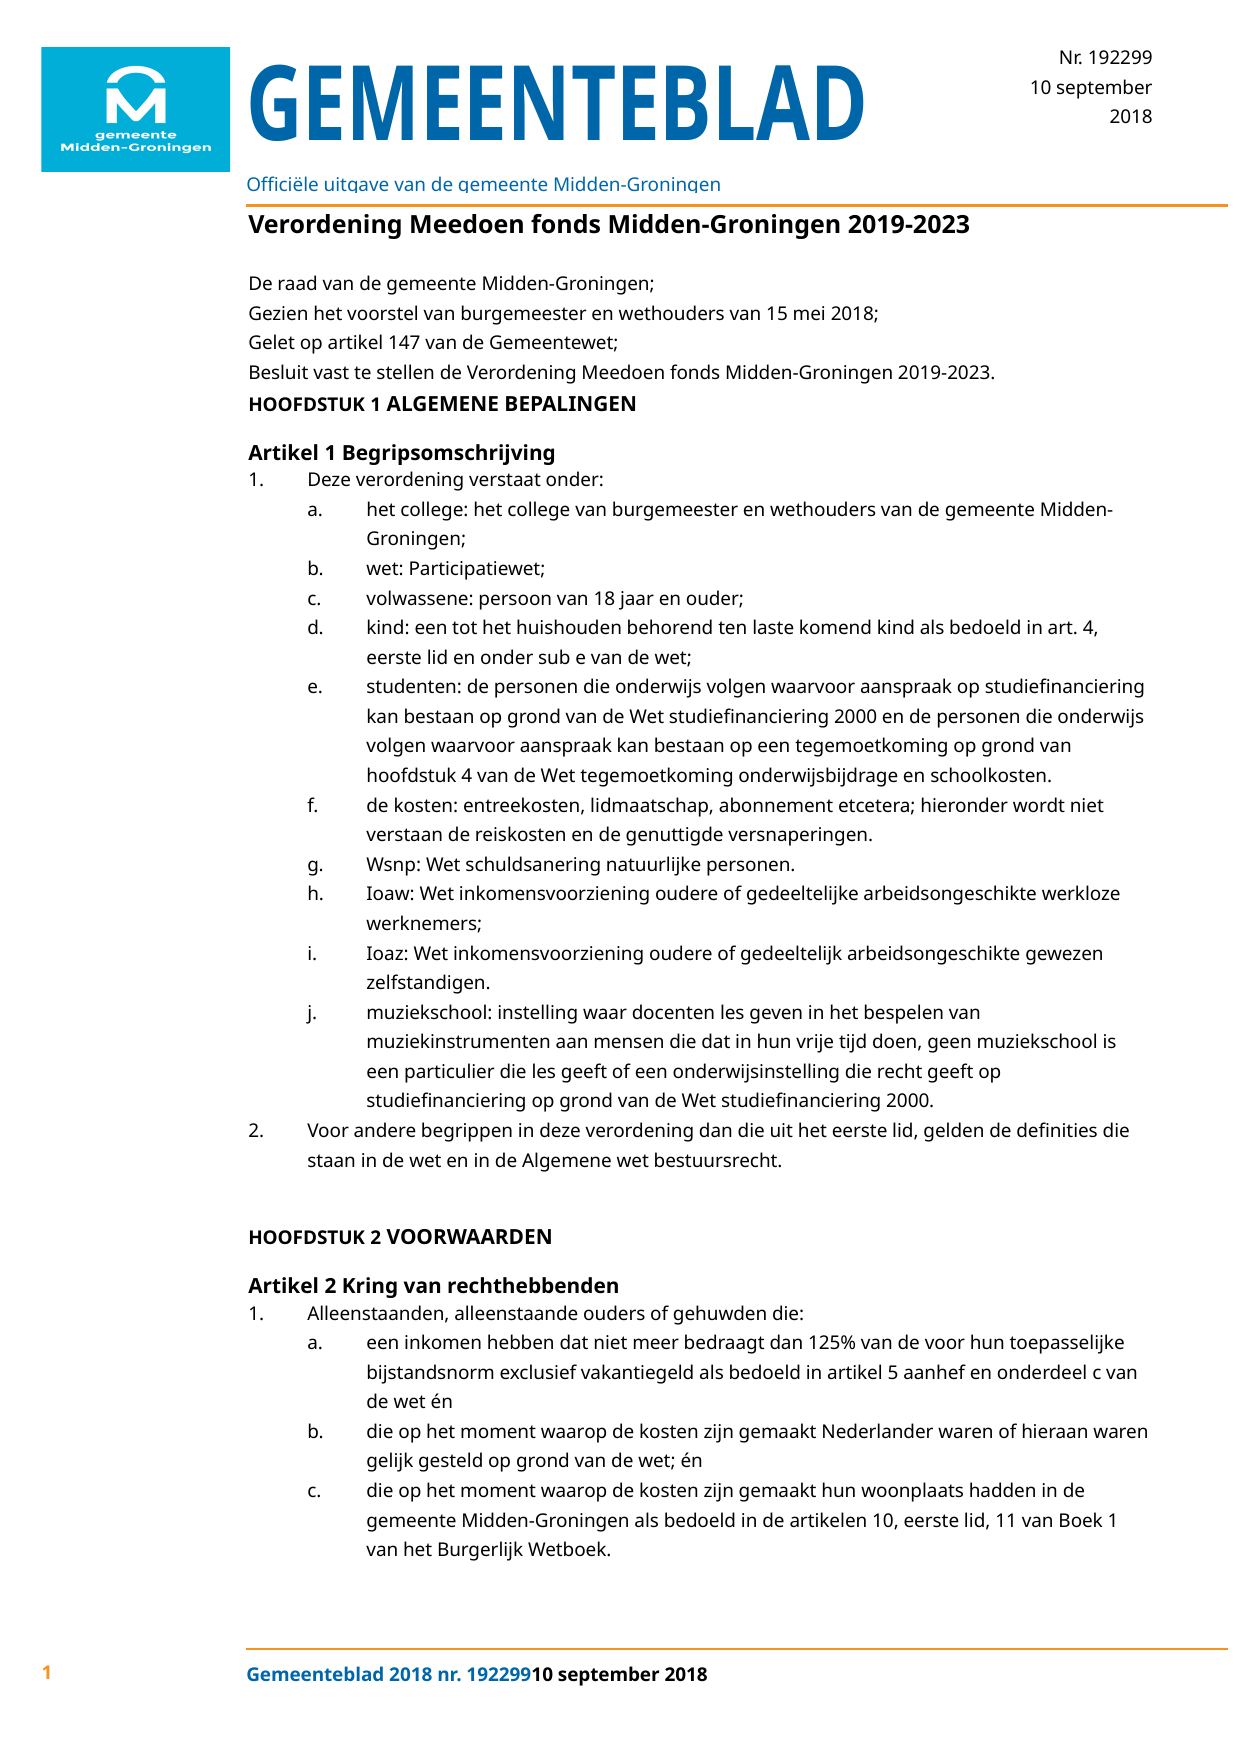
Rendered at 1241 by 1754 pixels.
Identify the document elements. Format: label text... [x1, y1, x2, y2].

list het college: het college van burgemeester en wethouders van de gemeente Midden-Groningen; [307, 496, 1152, 551]
list wet: Participatiewet; [307, 555, 1152, 581]
text De raad van de gemeente Midden-Groningen; [248, 270, 1152, 296]
list Wsnp: Wet schuldsanering natuurlijke personen. [307, 851, 1152, 877]
list kind: een tot het huishouden behorend ten laste komend kind als bedoeld in art. 4, eerste lid en onder sub e van de wet; [307, 614, 1152, 669]
list muziekschool: instelling waar docenten les geven in het bespelen van muziekinstrumenten aan mensen die dat in hun vrije tijd doen, geen muziekschool is een particulier die les geeft of een onderwijsinstelling die recht geeft op studiefinanciering op grond van de Wet studiefinanciering 2000. [307, 999, 1152, 1113]
text Verordening Meedoen fonds Midden-Groningen 2019-2023 [248, 207, 1152, 241]
picture [108, 66, 164, 82]
text Artikel 1 Begripsomschrijving [248, 438, 1152, 466]
list de kosten: entreekosten, lidmaatschap, abonnement etcetera; hieronder wordt niet verstaan de reiskosten en de genuttigde versnaperingen. [307, 792, 1152, 847]
picture [184, 146, 190, 153]
list volwassene: persoon van 18 jaar en ouder; [307, 585, 1152, 610]
text Artikel 2 Kring van rechthebbenden [248, 1271, 1152, 1300]
list Ioaz: Wet inkomensvoorziening oudere of gedeeltelijk arbeidsongeschikte gewezen zelfstandigen. [307, 940, 1152, 995]
text Gelet op artikel 147 van de Gemeentewet; [248, 329, 1152, 355]
list Alleenstaanden, alleenstaande ouders of gehuwden die: [248, 1300, 1152, 1325]
text HOOFDSTUK 1 ALGEMENE BEPALINGEN [248, 389, 1152, 417]
text HOOFDSTUK 2 VOORWAARDEN [248, 1222, 1152, 1250]
list die op het moment waarop de kosten zijn gemaakt Nederlander waren of hieraan waren gelijk gesteld op grond van de wet; én [307, 1418, 1152, 1473]
list Voor andere begrippen in deze verordening dan die uit het eerste lid, gelden de definities die staan in de wet en in de Algemene wet bestuursrecht. [248, 1117, 1152, 1172]
text Besluit vast te stellen de Verordening Meedoen fonds Midden-Groningen 2019-2023. [248, 359, 1152, 385]
list Deze verordening verstaat onder: [248, 466, 1152, 492]
list die op het moment waarop de kosten zijn gemaakt hun woonplaats hadden in de gemeente Midden-Groningen als bedoeld in de artikelen 10, eerste lid, 11 van Boek 1 van het Burgerlijk Wetboek. [307, 1477, 1152, 1562]
text Gezien het voorstel van burgemeester en wethouders van 15 mei 2018; [248, 300, 1152, 326]
list Ioaw: Wet inkomensvoorziening oudere of gedeeltelijke arbeidsongeschikte werkloze werknemers; [307, 881, 1152, 936]
list een inkomen hebben dat niet meer bedraagt dan 125% van de voor hun toepasselijke bijstandsnorm exclusief vakantiegeld als bedoeld in artikel 5 aanhef en onderdeel c van de wet én [307, 1329, 1152, 1414]
picture [107, 89, 165, 122]
list studenten: de personen die onderwijs volgen waarvoor aanspraak op studiefinanciering kan bestaan op grond van de Wet studiefinanciering 2000 en de personen die onderwijs volgen waarvoor aanspraak kan bestaan op een tegemoetkoming op grond van hoofdstuk 4 van de Wet tegemoetkoming onderwijsbijdrage en schoolkosten. [307, 673, 1152, 788]
